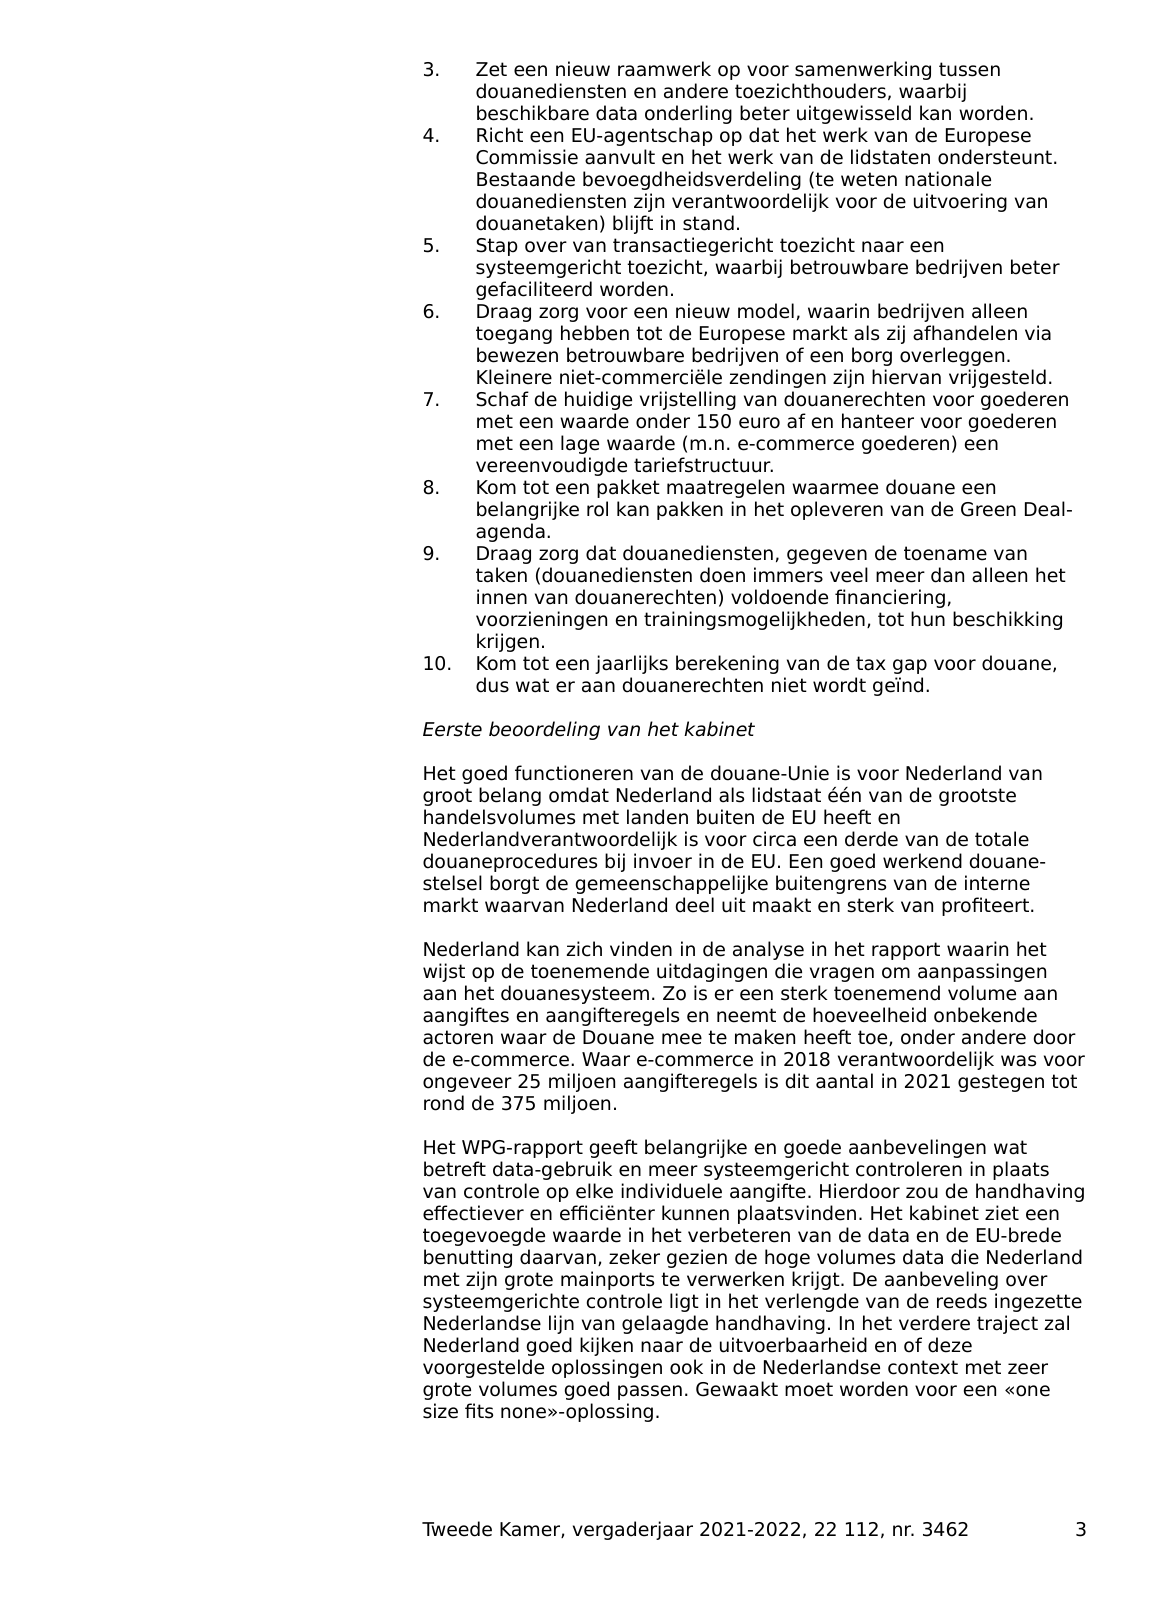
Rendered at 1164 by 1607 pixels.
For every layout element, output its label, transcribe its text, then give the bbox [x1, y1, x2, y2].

text 9. Draag zorg dat douanediensten, gegeven de toename van taken (douanediensten doen immers veel meer dan alleen het innen van douanerechten) voldoende financiering, voorzieningen en trainingsmogelijkheden, tot hun beschikking krijgen. [422, 543, 1087, 652]
text Het goed functioneren van de douane-Unie is voor Nederland van groot belang omdat Nederland als lidstaat één van de grootste handelsvolumes met landen buiten de EU heeft en Nederlandverantwoordelijk is voor circa een derde van de totale douaneprocedures bij invoer in de EU. Een goed werkend douane-stelsel borgt de gemeenschappelijke buitengrens van de interne markt waarvan Nederland deel uit maakt en sterk van profiteert. [422, 763, 1087, 917]
subtitle Eerste beoordeling van het kabinet [422, 719, 1087, 741]
text 7. Schaf de huidige vrijstelling van douanerechten voor goederen met een waarde onder 150 euro af en hanteer voor goederen met een lage waarde (m.n. e-commerce goederen) een vereenvoudigde tariefstructuur. [422, 389, 1087, 477]
text 5. Stap over van transactiegericht toezicht naar een systeemgericht toezicht, waarbij betrouwbare bedrijven beter gefaciliteerd worden. [422, 235, 1087, 301]
text Nederland kan zich vinden in de analyse in het rapport waarin het wijst op de toenemende uitdagingen die vragen om aanpassingen aan het douanesysteem. Zo is er een sterk toenemend volume aan aangiftes en aangifteregels en neemt de hoeveelheid onbekende actoren waar de Douane mee te maken heeft toe, onder andere door de e-commerce. Waar e-commerce in 2018 verantwoordelijk was voor ongeveer 25 miljoen aangifteregels is dit aantal in 2021 gestegen tot rond de 375 miljoen. [422, 939, 1087, 1115]
text 4. Richt een EU-agentschap op dat het werk van de Europese Commissie aanvult en het werk van de lidstaten ondersteunt. Bestaande bevoegdheidsverdeling (te weten nationale douanediensten zijn verantwoordelijk voor de uitvoering van douanetaken) blijft in stand. [422, 125, 1087, 235]
text 10. Kom tot een jaarlijks berekening van de tax gap voor douane, dus wat er aan douanerechten niet wordt geïnd. [422, 652, 1087, 696]
text 8. Kom tot een pakket maatregelen waarmee douane een belangrijke rol kan pakken in het opleveren van de Green Deal-agenda. [422, 477, 1087, 543]
text Het WPG-rapport geeft belangrijke en goede aanbevelingen wat betreft data-gebruik en meer systeemgericht controleren in plaats van controle op elke individuele aangifte. Hierdoor zou de handhaving effectiever en efficiënter kunnen plaatsvinden. Het kabinet ziet een toegevoegde waarde in het verbeteren van de data en de EU-brede benutting daarvan, zeker gezien de hoge volumes data die Nederland met zijn grote mainports te verwerken krijgt. De aanbeveling over systeemgerichte controle ligt in het verlengde van de reeds ingezette Nederlandse lijn van gelaagde handhaving. In het verdere traject zal Nederland goed kijken naar de uitvoerbaarheid en of deze voorgestelde oplossingen ook in de Nederlandse context met zeer grote volumes goed passen. Gewaakt moet worden voor een «one size fits none»-oplossing. [422, 1137, 1087, 1423]
text 3. Zet een nieuw raamwerk op voor samenwerking tussen douanediensten en andere toezichthouders, waarbij beschikbare data onderling beter uitgewisseld kan worden. [422, 59, 1087, 125]
text 6. Draag zorg voor een nieuw model, waarin bedrijven alleen toegang hebben tot de Europese markt als zij afhandelen via bewezen betrouwbare bedrijven of een borg overleggen. Kleinere niet-commerciële zendingen zijn hiervan vrijgesteld. [422, 301, 1087, 389]
